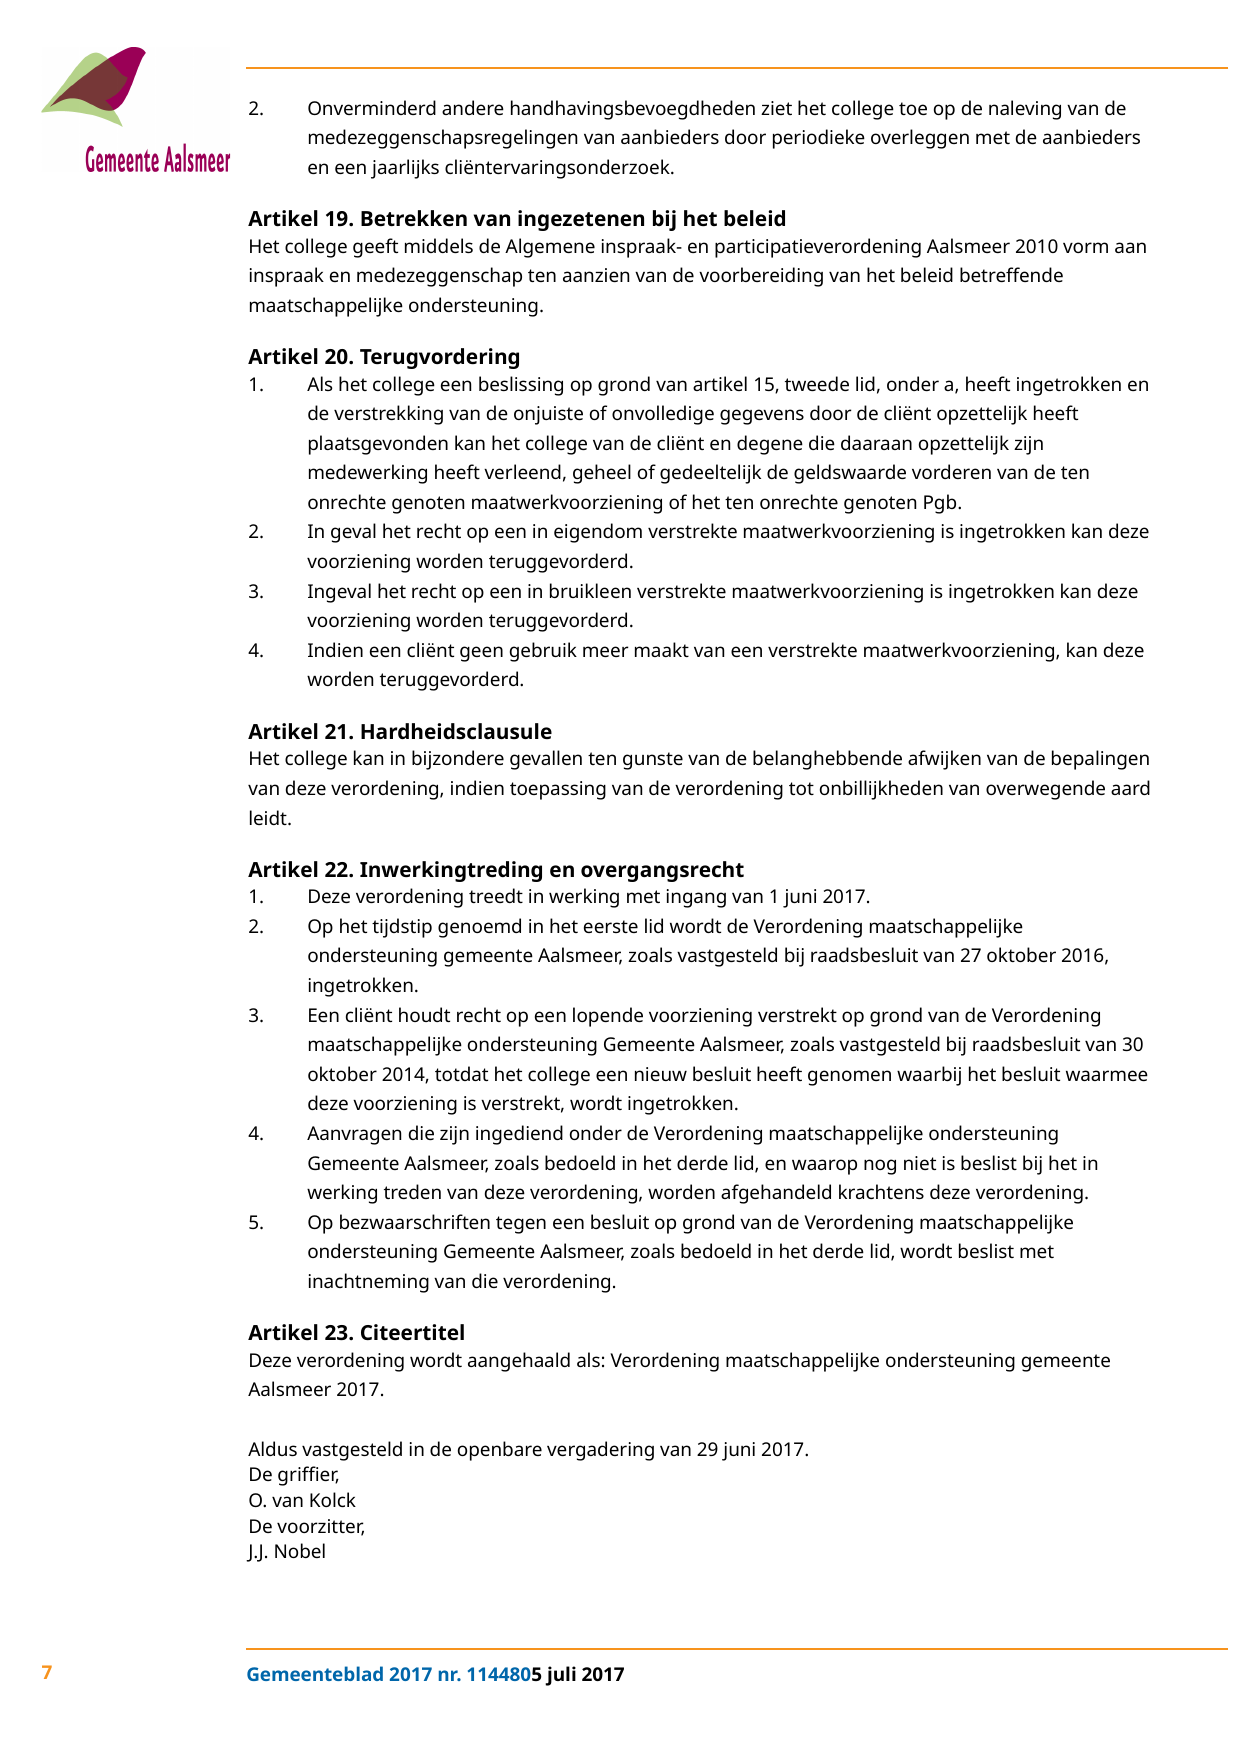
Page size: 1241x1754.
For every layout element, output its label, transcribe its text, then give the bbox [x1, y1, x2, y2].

text J.J. Nobel [248, 1539, 1152, 1564]
list Aanvragen die zijn ingediend onder de Verordening maatschappelijke ondersteuning Gemeente Aalsmeer, zoals bedoeld in het derde lid, en waarop nog niet is beslist bij het in werking treden van deze verordening, worden afgehandeld krachtens deze verordening. [248, 1120, 1152, 1205]
list Een cliënt houdt recht op een lopende voorziening verstrekt op grond van de Verordening maatschappelijke ondersteuning Gemeente Aalsmeer, zoals vastgesteld bij raadsbesluit van 30 oktober 2014, totdat het college een nieuw besluit heeft genomen waarbij het besluit waarmee deze voorziening is verstrekt, wordt ingetrokken. [248, 1002, 1152, 1116]
text O. van Kolck [248, 1487, 1152, 1513]
text Het college kan in bijzondere gevallen ten gunste van de belanghebbende afwijken van de bepalingen van deze verordening, indien toepassing van de verordening tot onbillijkheden van overwegende aard leidt. [248, 746, 1152, 830]
list Op bezwaarschriften tegen een besluit op grond van de Verordening maatschappelijke ondersteuning Gemeente Aalsmeer, zoals bedoeld in het derde lid, wordt beslist met inachtneming van die verordening. [248, 1209, 1152, 1294]
list Als het college een beslissing op grond van artikel 15, tweede lid, onder a, heeft ingetrokken en de verstrekking van de onjuiste of onvolledige gegevens door de cliënt opzettelijk heeft plaatsgevonden kan het college van de cliënt en degene die daaraan opzettelijk zijn medewerking heeft verleend, geheel of gedeeltelijk de geldswaarde vorderen van de ten onrechte genoten maatwerkvoorziening of het ten onrechte genoten Pgb. [248, 371, 1152, 515]
list In geval het recht op een in eigendom verstrekte maatwerkvoorziening is ingetrokken kan deze voorziening worden teruggevorderd. [248, 519, 1152, 574]
picture [41, 47, 231, 172]
text De griffier, [248, 1461, 1152, 1487]
list Ingeval het recht op een in bruikleen verstrekte maatwerkvoorziening is ingetrokken kan deze voorziening worden teruggevorderd. [248, 578, 1152, 633]
text Artikel 23. Citeertitel [248, 1318, 1152, 1347]
text De voorzitter, [248, 1513, 1152, 1539]
text Deze verordening wordt aangehaald als: Verordening maatschappelijke ondersteuning gemeente Aalsmeer 2017. [248, 1347, 1152, 1402]
list Deze verordening treedt in werking met ingang van 1 juni 2017. [248, 883, 1152, 909]
text Artikel 21. Hardheidsclausule [248, 717, 1152, 746]
list Onverminderd andere handhavingsbevoegdheden ziet het college toe op de naleving van de medezeggenschapsregelingen van aanbieders door periodieke overleggen met de aanbieders en een jaarlijks cliëntervaringsonderzoek. [248, 95, 1152, 180]
text Artikel 22. Inwerkingtreding en overgangsrecht [248, 855, 1152, 883]
text Artikel 19. Betrekken van ingezetenen bij het beleid [248, 204, 1152, 233]
text Artikel 20. Terugvordering [248, 342, 1152, 371]
text Het college geeft middels de Algemene inspraak- en participatieverordening Aalsmeer 2010 vorm aan inspraak en medezeggenschap ten aanzien van de voorbereiding van het beleid betreffende maatschappelijke ondersteuning. [248, 233, 1152, 318]
text Aldus vastgesteld in de openbare vergadering van 29 juni 2017. [248, 1436, 1152, 1461]
list Indien een cliënt geen gebruik meer maakt van een verstrekte maatwerkvoorziening, kan deze worden teruggevorderd. [248, 637, 1152, 692]
list Op het tijdstip genoemd in het eerste lid wordt de Verordening maatschappelijke ondersteuning gemeente Aalsmeer, zoals vastgesteld bij raadsbesluit van 27 oktober 2016, ingetrokken. [248, 913, 1152, 998]
